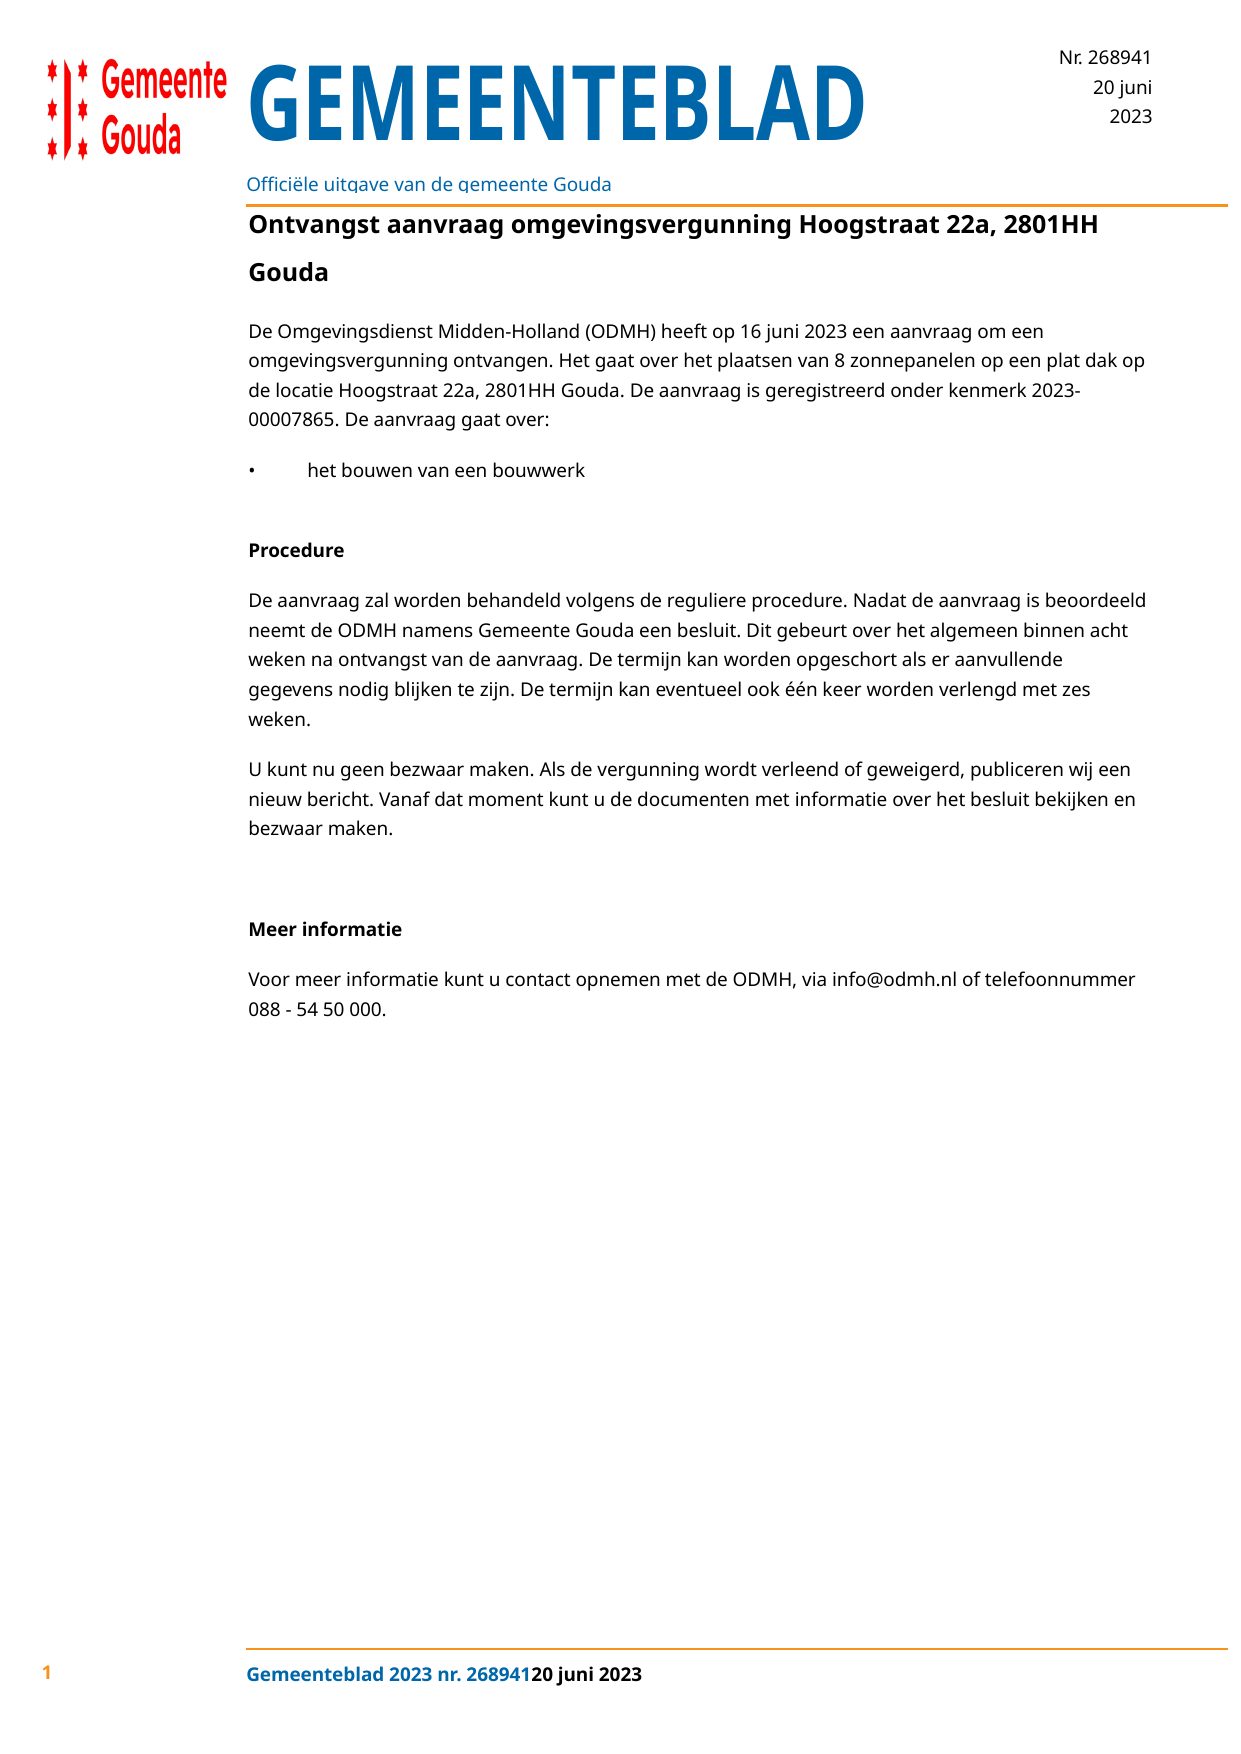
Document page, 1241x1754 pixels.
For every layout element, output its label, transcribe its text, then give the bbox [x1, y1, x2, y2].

list het bouwen van een bouwwerk [248, 457, 1152, 483]
text Procedure [248, 537, 1152, 563]
text Voor meer informatie kunt u contact opnemen met de ODMH, via info@odmh.nl of telefoonnummer 088 - 54 50 000. [248, 967, 1152, 1022]
text De aanvraag zal worden behandeld volgens de reguliere procedure. Nadat de aanvraag is beoordeeld neemt de ODMH namens Gemeente Gouda een besluit. Dit gebeurt over het algemeen binnen acht weken na ontvangst van de aanvraag. De termijn kan worden opgeschort als er aanvullende gegevens nodig blijken te zijn. De termijn kan eventueel ook één keer worden verlengd met zes weken. [248, 587, 1152, 732]
text U kunt nu geen bezwaar maken. Als de vergunning wordt verleend of geweigerd, publiceren wij een nieuw bericht. Vanaf dat moment kunt u de documenten met informatie over het besluit bekijken en bezwaar maken. [248, 756, 1152, 841]
text De Omgevingsdienst Midden-Holland (ODMH) heeft op 16 juni 2023 een aanvraag om een omgevingsvergunning ontvangen. Het gaat over het plaatsen van 8 zonnepanelen op een plat dak op de locatie Hoogstraat 22a, 2801HH Gouda. De aanvraag is geregistreerd onder kenmerk 2023-00007865. De aanvraag gaat over: [248, 318, 1152, 432]
text Meer informatie [248, 916, 1152, 942]
picture [41, 47, 231, 172]
text Ontvangst aanvraag omgevingsvergunning Hoogstraat 22a, 2801HH Gouda [248, 207, 1152, 288]
